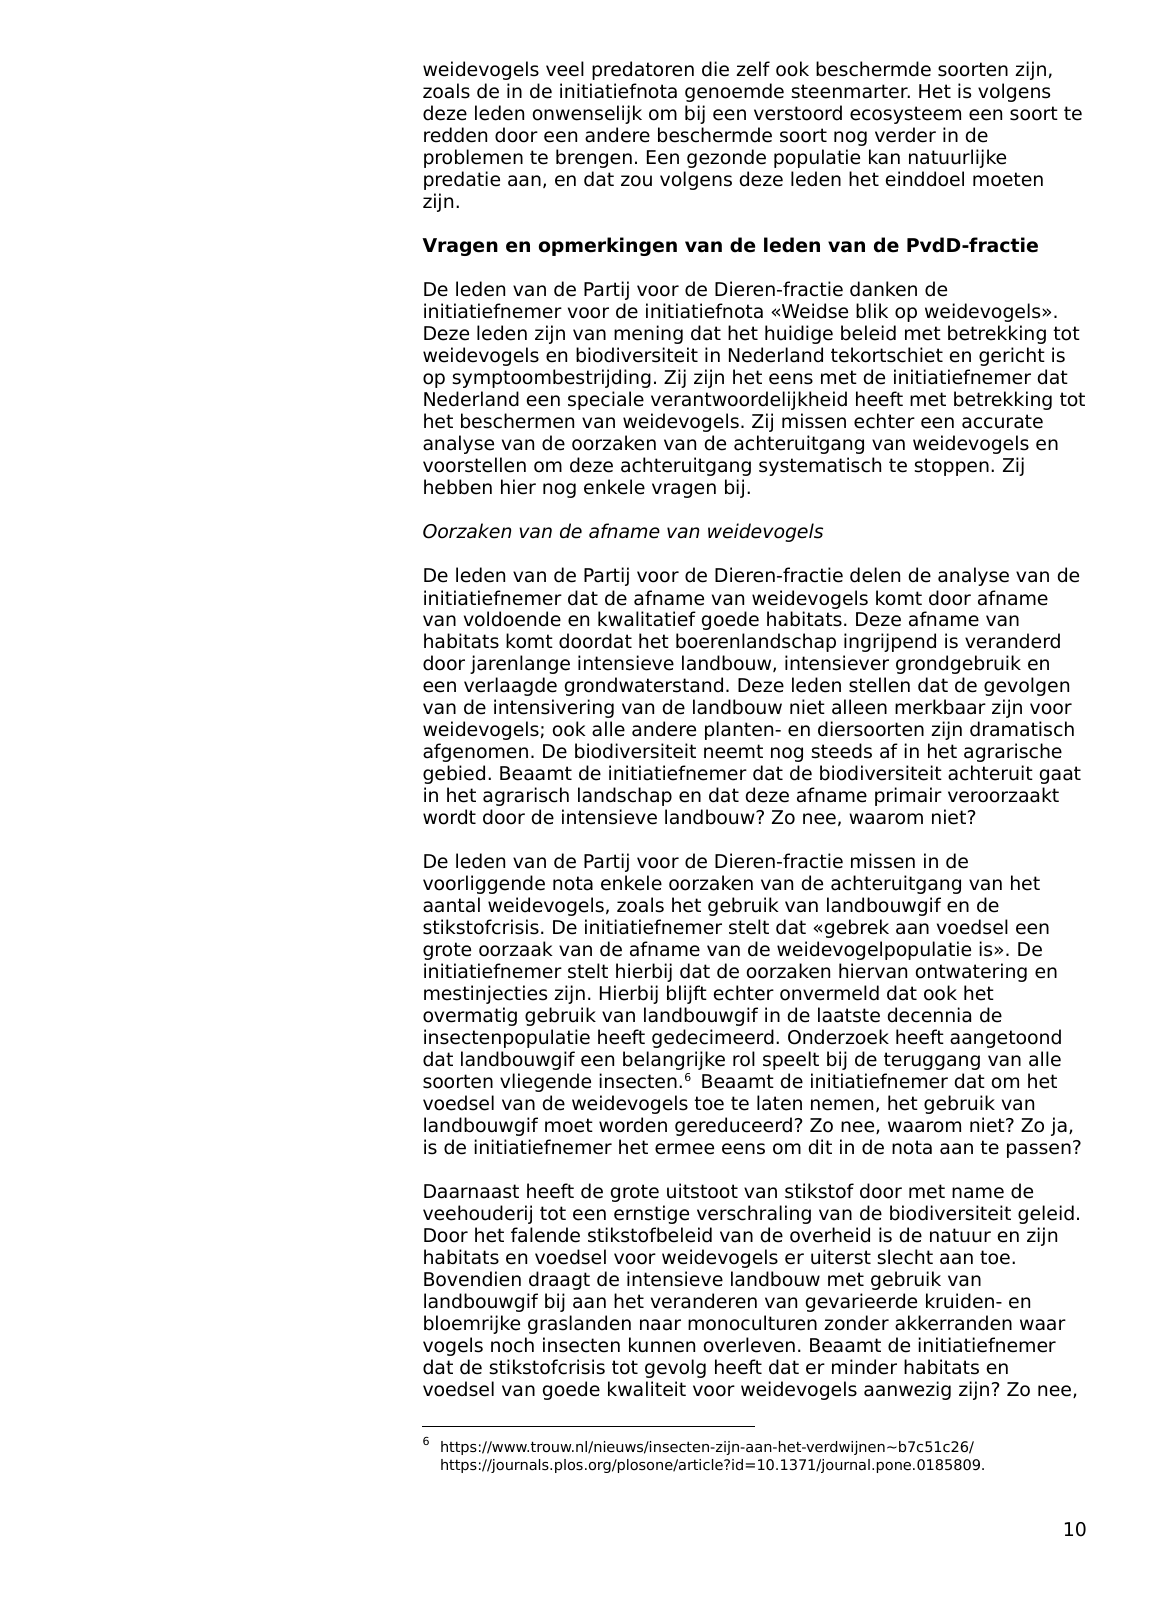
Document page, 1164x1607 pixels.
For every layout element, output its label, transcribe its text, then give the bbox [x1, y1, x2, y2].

text https://www.trouw.nl/nieuws/insecten-zijn-aan-het-verdwijnen~b7c51c26/ https://journals.plos.org/plosone/article?id=10.1371/journal.pone.0185809. [422, 1435, 1087, 1474]
text De leden van de Partij voor de Dieren-fractie danken de initiatiefnemer voor de initiatiefnota «Weidse blik op weidevogels». Deze leden zijn van mening dat het huidige beleid met betrekking tot weidevogels en biodiversiteit in Nederland tekortschiet en gericht is op symptoombestrijding. Zij zijn het eens met de initiatiefnemer dat Nederland een speciale verantwoordelijkheid heeft met betrekking tot het beschermen van weidevogels. Zij missen echter een accurate analyse van de oorzaken van de achteruitgang van weidevogels en voorstellen om deze achteruitgang systematisch te stoppen. Zij hebben hier nog enkele vragen bij. [422, 279, 1087, 499]
subtitle Vragen en opmerkingen van de leden van de PvdD-fractie [422, 235, 1087, 257]
text De leden van de Partij voor de Dieren-fractie missen in de voorliggende nota enkele oorzaken van de achteruitgang van het aantal weidevogels, zoals het gebruik van landbouwgif en de stikstofcrisis. De initiatiefnemer stelt dat «gebrek aan voedsel een grote oorzaak van de afname van de weidevogelpopulatie is». De initiatiefnemer stelt hierbij dat de oorzaken hiervan ontwatering en mestinjecties zijn. Hierbij blijft echter onvermeld dat ook het overmatig gebruik van landbouwgif in de laatste decennia de insectenpopulatie heeft gedecimeerd. Onderzoek heeft aangetoond dat landbouwgif een belangrijke rol speelt bij de teruggang van alle soorten vliegende insecten. Beaamt de initiatiefnemer dat om het voedsel van de weidevogels toe te laten nemen, het gebruik van landbouwgif moet worden gereduceerd? Zo nee, waarom niet? Zo ja, is de initiatiefnemer het ermee eens om dit in de nota aan te passen? [422, 851, 1087, 1159]
text De leden van de Partij voor de Dieren-fractie delen de analyse van de initiatiefnemer dat de afname van weidevogels komt door afname van voldoende en kwalitatief goede habitats. Deze afname van habitats komt doordat het boerenlandschap ingrijpend is veranderd door jarenlange intensieve landbouw, intensiever grondgebruik en een verlaagde grondwaterstand. Deze leden stellen dat de gevolgen van de intensivering van de landbouw niet alleen merkbaar zijn voor weidevogels; ook alle andere planten- en diersoorten zijn dramatisch afgenomen. De biodiversiteit neemt nog steeds af in het agrarische gebied. Beaamt de initiatiefnemer dat de biodiversiteit achteruit gaat in het agrarisch landschap en dat deze afname primair veroorzaakt wordt door de intensieve landbouw? Zo nee, waarom niet? [422, 565, 1087, 829]
text Daarnaast heeft de grote uitstoot van stikstof door met name de veehouderij tot een ernstige verschraling van de biodiversiteit geleid. Door het falende stikstofbeleid van de overheid is de natuur en zijn habitats en voedsel voor weidevogels er uiterst slecht aan toe. Bovendien draagt de intensieve landbouw met gebruik van landbouwgif bij aan het veranderen van gevarieerde kruiden- en bloemrijke graslanden naar monoculturen zonder akkerranden waar vogels noch insecten kunnen overleven. Beaamt de initiatiefnemer dat de stikstofcrisis tot gevolg heeft dat er minder habitats en voedsel van goede kwaliteit voor weidevogels aanwezig zijn? Zo nee, [422, 1181, 1087, 1401]
text weidevogels veel predatoren die zelf ook beschermde soorten zijn, zoals de in de initiatiefnota genoemde steenmarter. Het is volgens deze leden onwenselijk om bij een verstoord ecosysteem een soort te redden door een andere beschermde soort nog verder in de problemen te brengen. Een gezonde populatie kan natuurlijke predatie aan, en dat zou volgens deze leden het einddoel moeten zijn. [422, 59, 1087, 213]
subtitle Oorzaken van de afname van weidevogels [422, 521, 1087, 543]
